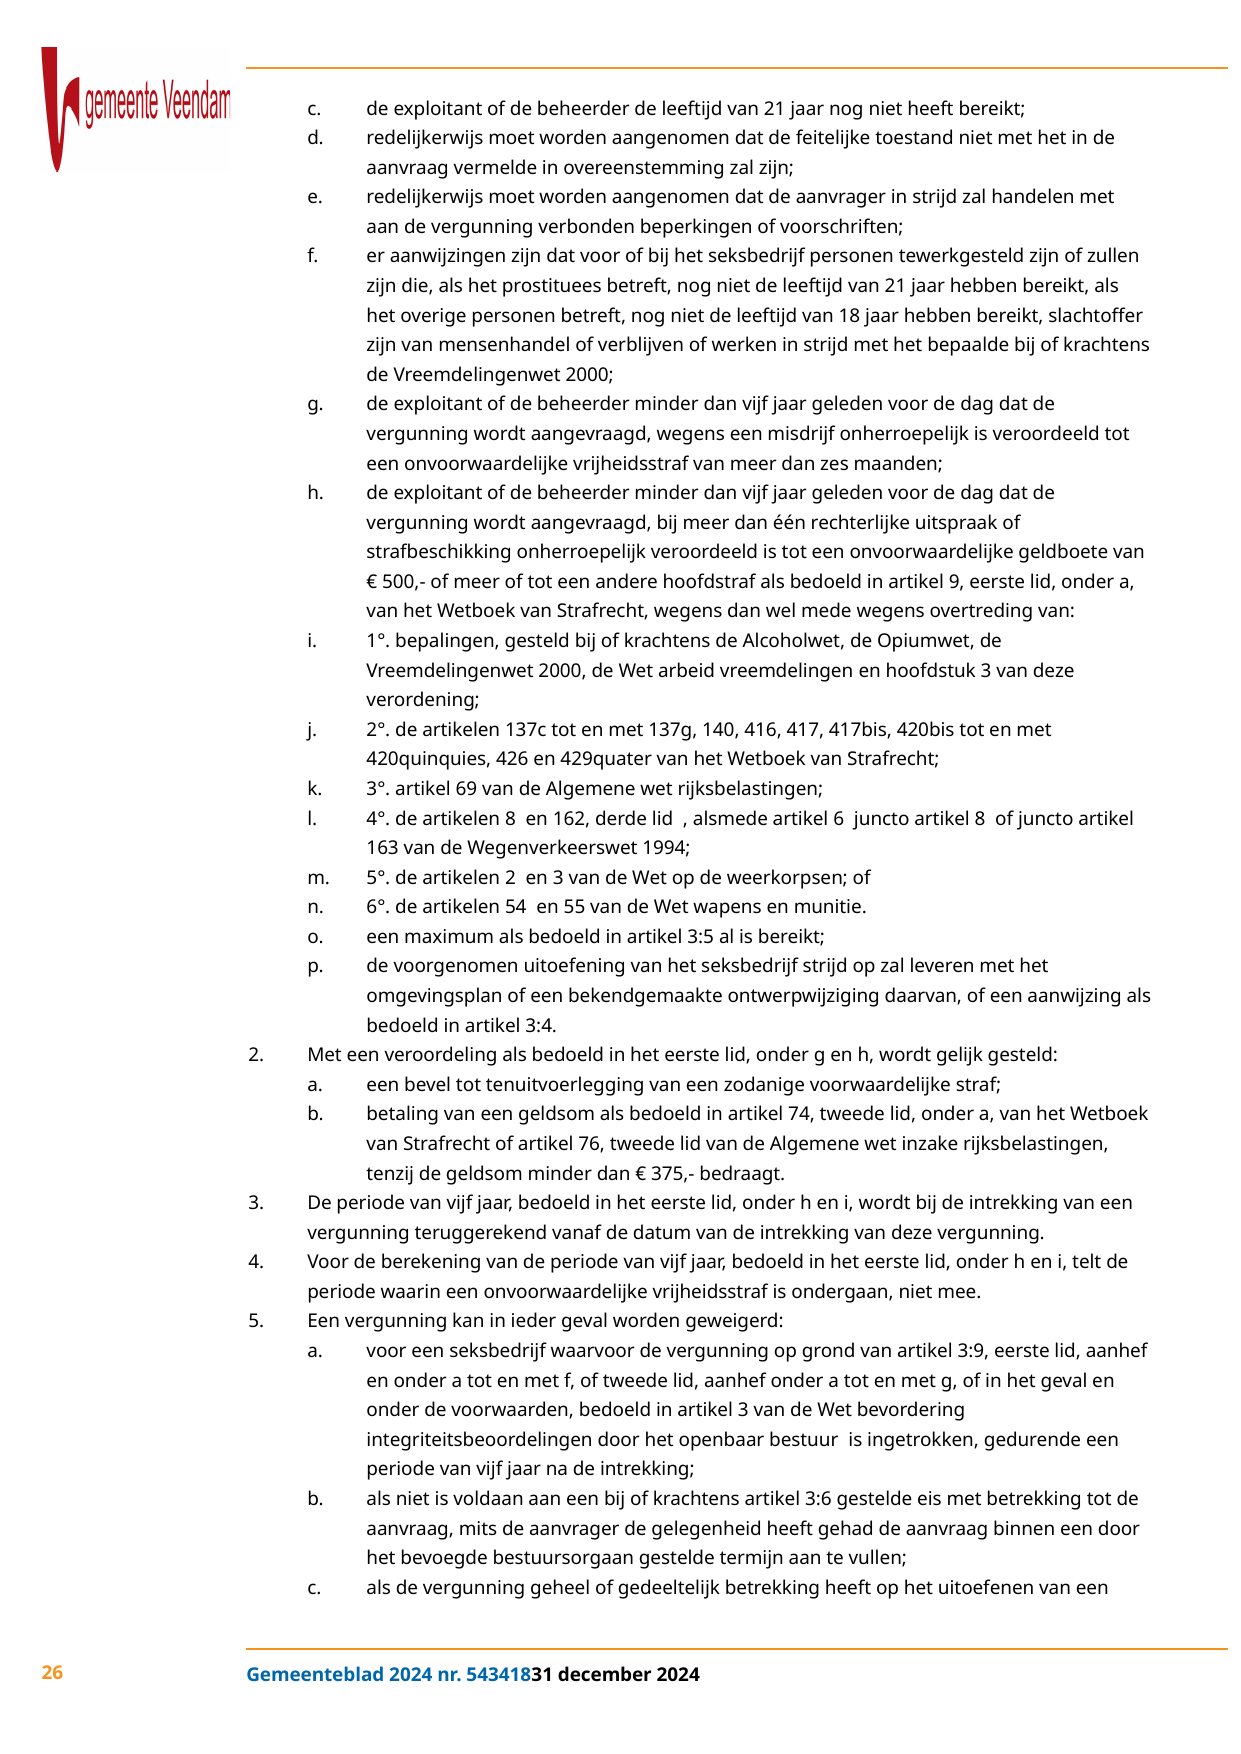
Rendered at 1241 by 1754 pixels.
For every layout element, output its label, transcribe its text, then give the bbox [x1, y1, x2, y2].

list 3°. artikel 69 van de Algemene wet rijksbelastingen; [307, 775, 1152, 801]
list de voorgenomen uitoefening van het seksbedrijf strijd op zal leveren met het omgevingsplan of een bekendgemaakte ontwerpwijziging daarvan, of een aanwijzing als bedoeld in artikel 3:4. [307, 953, 1152, 1038]
list een maximum als bedoeld in artikel 3:5 al is bereikt; [307, 923, 1152, 949]
list een bevel tot tenuitvoerlegging van een zodanige voorwaardelijke straf; [307, 1071, 1152, 1097]
list 2°. de artikelen 137c tot en met 137g, 140, 416, 417, 417bis, 420bis tot en met 420quinquies, 426 en 429quater van het Wetboek van Strafrecht; [307, 716, 1152, 771]
list er aanwijzingen zijn dat voor of bij het seksbedrijf personen tewerkgesteld zijn of zullen zijn die, als het prostituees betreft, nog niet de leeftijd van 21 jaar hebben bereikt, als het overige personen betreft, nog niet de leeftijd van 18 jaar hebben bereikt, slachtoffer zijn van mensenhandel of verblijven of werken in strijd met het bepaalde bij of krachtens de Vreemdelingenwet 2000; [307, 243, 1152, 387]
list redelijkerwijs moet worden aangenomen dat de aanvrager in strijd zal handelen met aan de vergunning verbonden beperkingen of voorschriften; [307, 183, 1152, 239]
list Een vergunning kan in ieder geval worden geweigerd: [248, 1308, 1152, 1333]
list 4°. de artikelen 8 en 162, derde lid , alsmede artikel 6 juncto artikel 8 of juncto artikel 163 van de Wegenverkeerswet 1994; [307, 805, 1152, 860]
list Voor de berekening van de periode van vijf jaar, bedoeld in het eerste lid, onder h en i, telt de periode waarin een onvoorwaardelijke vrijheidsstraf is ondergaan, niet mee. [248, 1248, 1152, 1304]
list de exploitant of de beheerder minder dan vijf jaar geleden voor de dag dat de vergunning wordt aangevraagd, bij meer dan één rechterlijke uitspraak of strafbeschikking onherroepelijk veroordeeld is tot een onvoorwaardelijke geldboete van € 500,- of meer of tot een andere hoofdstraf als bedoeld in artikel 9, eerste lid, onder a, van het Wetboek van Strafrecht, wegens dan wel mede wegens overtreding van: [307, 479, 1152, 623]
list Met een veroordeling als bedoeld in het eerste lid, onder g en h, wordt gelijk gesteld: [248, 1041, 1152, 1067]
list 1°. bepalingen, gesteld bij of krachtens de Alcoholwet, de Opiumwet, de Vreemdelingenwet 2000, de Wet arbeid vreemdelingen en hoofdstuk 3 van deze verordening; [307, 627, 1152, 712]
list als niet is voldaan aan een bij of krachtens artikel 3:6 gestelde eis met betrekking tot de aanvraag, mits de aanvrager de gelegenheid heeft gehad de aanvraag binnen een door het bevoegde bestuursorgaan gestelde termijn aan te vullen; [307, 1485, 1152, 1570]
picture [41, 47, 231, 172]
list de exploitant of de beheerder minder dan vijf jaar geleden voor de dag dat de vergunning wordt aangevraagd, wegens een misdrijf onherroepelijk is veroordeeld tot een onvoorwaardelijke vrijheidsstraf van meer dan zes maanden; [307, 391, 1152, 476]
list 6°. de artikelen 54 en 55 van de Wet wapens en munitie. [307, 893, 1152, 919]
list De periode van vijf jaar, bedoeld in het eerste lid, onder h en i, wordt bij de intrekking van een vergunning teruggerekend vanaf de datum van de intrekking van deze vergunning. [248, 1189, 1152, 1245]
list betaling van een geldsom als bedoeld in artikel 74, tweede lid, onder a, van het Wetboek van Strafrecht of artikel 76, tweede lid van de Algemene wet inzake rijksbelastingen, tenzij de geldsom minder dan € 375,- bedraagt. [307, 1101, 1152, 1186]
list de exploitant of de beheerder de leeftijd van 21 jaar nog niet heeft bereikt; [307, 95, 1152, 121]
list 5°. de artikelen 2 en 3 van de Wet op de weerkorpsen; of [307, 864, 1152, 890]
list als de vergunning geheel of gedeeltelijk betrekking heeft op het uitoefenen van een [307, 1574, 1152, 1600]
list redelijkerwijs moet worden aangenomen dat de feitelijke toestand niet met het in de aanvraag vermelde in overeenstemming zal zijn; [307, 124, 1152, 180]
list voor een seksbedrijf waarvoor de vergunning op grond van artikel 3:9, eerste lid, aanhef en onder a tot en met f, of tweede lid, aanhef onder a tot en met g, of in het geval en onder de voorwaarden, bedoeld in artikel 3 van de Wet bevordering integriteitsbeoordelingen door het openbaar bestuur is ingetrokken, gedurende een periode van vijf jaar na de intrekking; [307, 1337, 1152, 1481]
